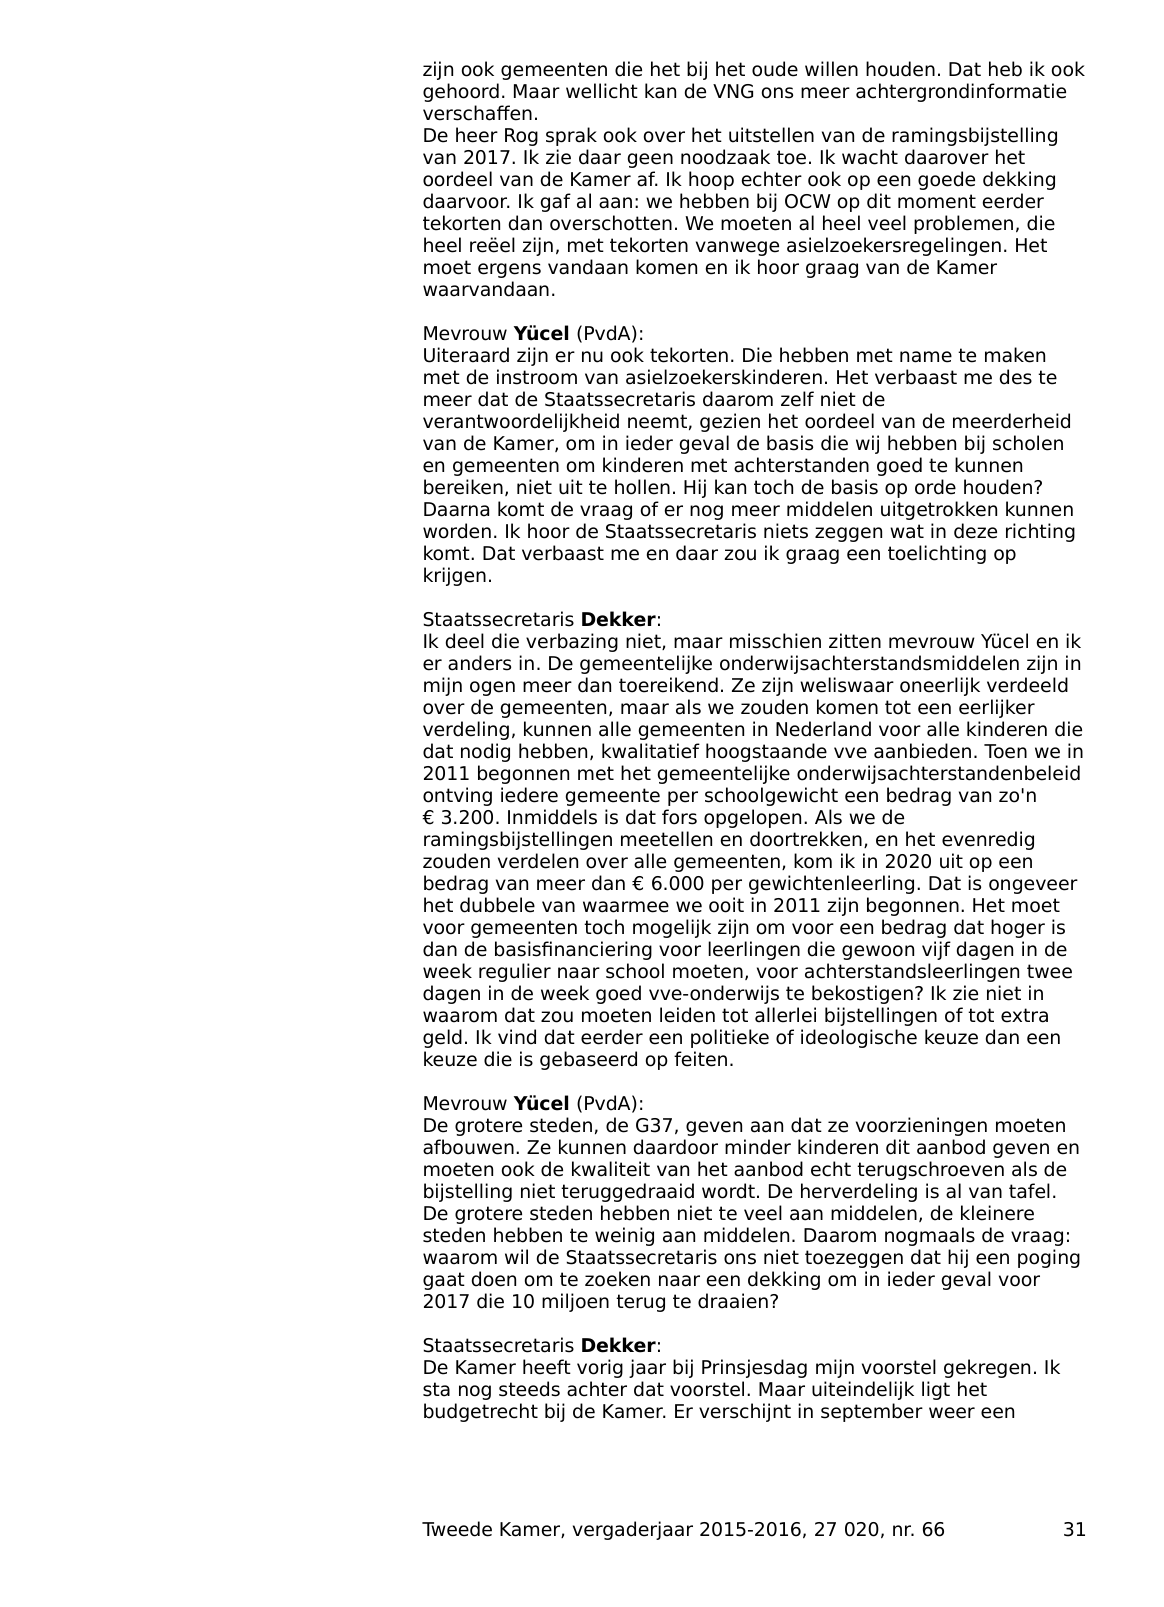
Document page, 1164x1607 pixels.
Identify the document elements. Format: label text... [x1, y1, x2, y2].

text De grotere steden, de G37, geven aan dat ze voorzieningen moeten afbouwen. Ze kunnen daardoor minder kinderen dit aanbod geven en moeten ook de kwaliteit van het aanbod echt terugschroeven als de bijstelling niet teruggedraaid wordt. De herverdeling is al van tafel. De grotere steden hebben niet te veel aan middelen, de kleinere steden hebben te weinig aan middelen. Daarom nogmaals de vraag: waarom wil de Staatssecretaris ons niet toezeggen dat hij een poging gaat doen om te zoeken naar een dekking om in ieder geval voor 2017 die 10 miljoen terug te draaien? [422, 1115, 1087, 1312]
text Uiteraard zijn er nu ook tekorten. Die hebben met name te maken met de instroom van asielzoekerskinderen. Het verbaast me des te meer dat de Staatssecretaris daarom zelf niet de verantwoordelijkheid neemt, gezien het oordeel van de meerderheid van de Kamer, om in ieder geval de basis die wij hebben bij scholen en gemeenten om kinderen met achterstanden goed te kunnen bereiken, niet uit te hollen. Hij kan toch de basis op orde houden? Daarna komt de vraag of er nog meer middelen uitgetrokken kunnen worden. Ik hoor de Staatssecretaris niets zeggen wat in deze richting komt. Dat verbaast me en daar zou ik graag een toelichting op krijgen. [422, 345, 1087, 587]
text zijn ook gemeenten die het bij het oude willen houden. Dat heb ik ook gehoord. Maar wellicht kan de VNG ons meer achtergrondinformatie verschaffen. [422, 59, 1087, 125]
text Staatssecretaris Dekker: [422, 1335, 1087, 1357]
text Mevrouw Yücel (PvdA): [422, 1093, 1087, 1115]
text Mevrouw Yücel (PvdA): [422, 323, 1087, 345]
text Staatssecretaris Dekker: [422, 609, 1087, 631]
text De Kamer heeft vorig jaar bij Prinsjesdag mijn voorstel gekregen. Ik sta nog steeds achter dat voorstel. Maar uiteindelijk ligt het budgetrecht bij de Kamer. Er verschijnt in september weer een [422, 1357, 1087, 1423]
text De heer Rog sprak ook over het uitstellen van de ramingsbijstelling van 2017. Ik zie daar geen noodzaak toe. Ik wacht daarover het oordeel van de Kamer af. Ik hoop echter ook op een goede dekking daarvoor. Ik gaf al aan: we hebben bij OCW op dit moment eerder tekorten dan overschotten. We moeten al heel veel problemen, die heel reëel zijn, met tekorten vanwege asielzoekersregelingen. Het moet ergens vandaan komen en ik hoor graag van de Kamer waarvandaan. [422, 125, 1087, 301]
text Ik deel die verbazing niet, maar misschien zitten mevrouw Yücel en ik er anders in. De gemeentelijke onderwijsachterstandsmiddelen zijn in mijn ogen meer dan toereikend. Ze zijn weliswaar oneerlijk verdeeld over de gemeenten, maar als we zouden komen tot een eerlijker verdeling, kunnen alle gemeenten in Nederland voor alle kinderen die dat nodig hebben, kwalitatief hoogstaande vve aanbieden. Toen we in 2011 begonnen met het gemeentelijke onderwijsachterstandenbeleid ontving iedere gemeente per schoolgewicht een bedrag van zo'n € 3.200. Inmiddels is dat fors opgelopen. Als we de ramingsbijstellingen meetellen en doortrekken, en het evenredig zouden verdelen over alle gemeenten, kom ik in 2020 uit op een bedrag van meer dan € 6.000 per gewichtenleerling. Dat is ongeveer het dubbele van waarmee we ooit in 2011 zijn begonnen. Het moet voor gemeenten toch mogelijk zijn om voor een bedrag dat hoger is dan de basisfinanciering voor leerlingen die gewoon vijf dagen in de week regulier naar school moeten, voor achterstandsleerlingen twee dagen in de week goed vve-onderwijs te bekostigen? Ik zie niet in waarom dat zou moeten leiden tot allerlei bijstellingen of tot extra geld. Ik vind dat eerder een politieke of ideologische keuze dan een keuze die is gebaseerd op feiten. [422, 631, 1087, 1071]
